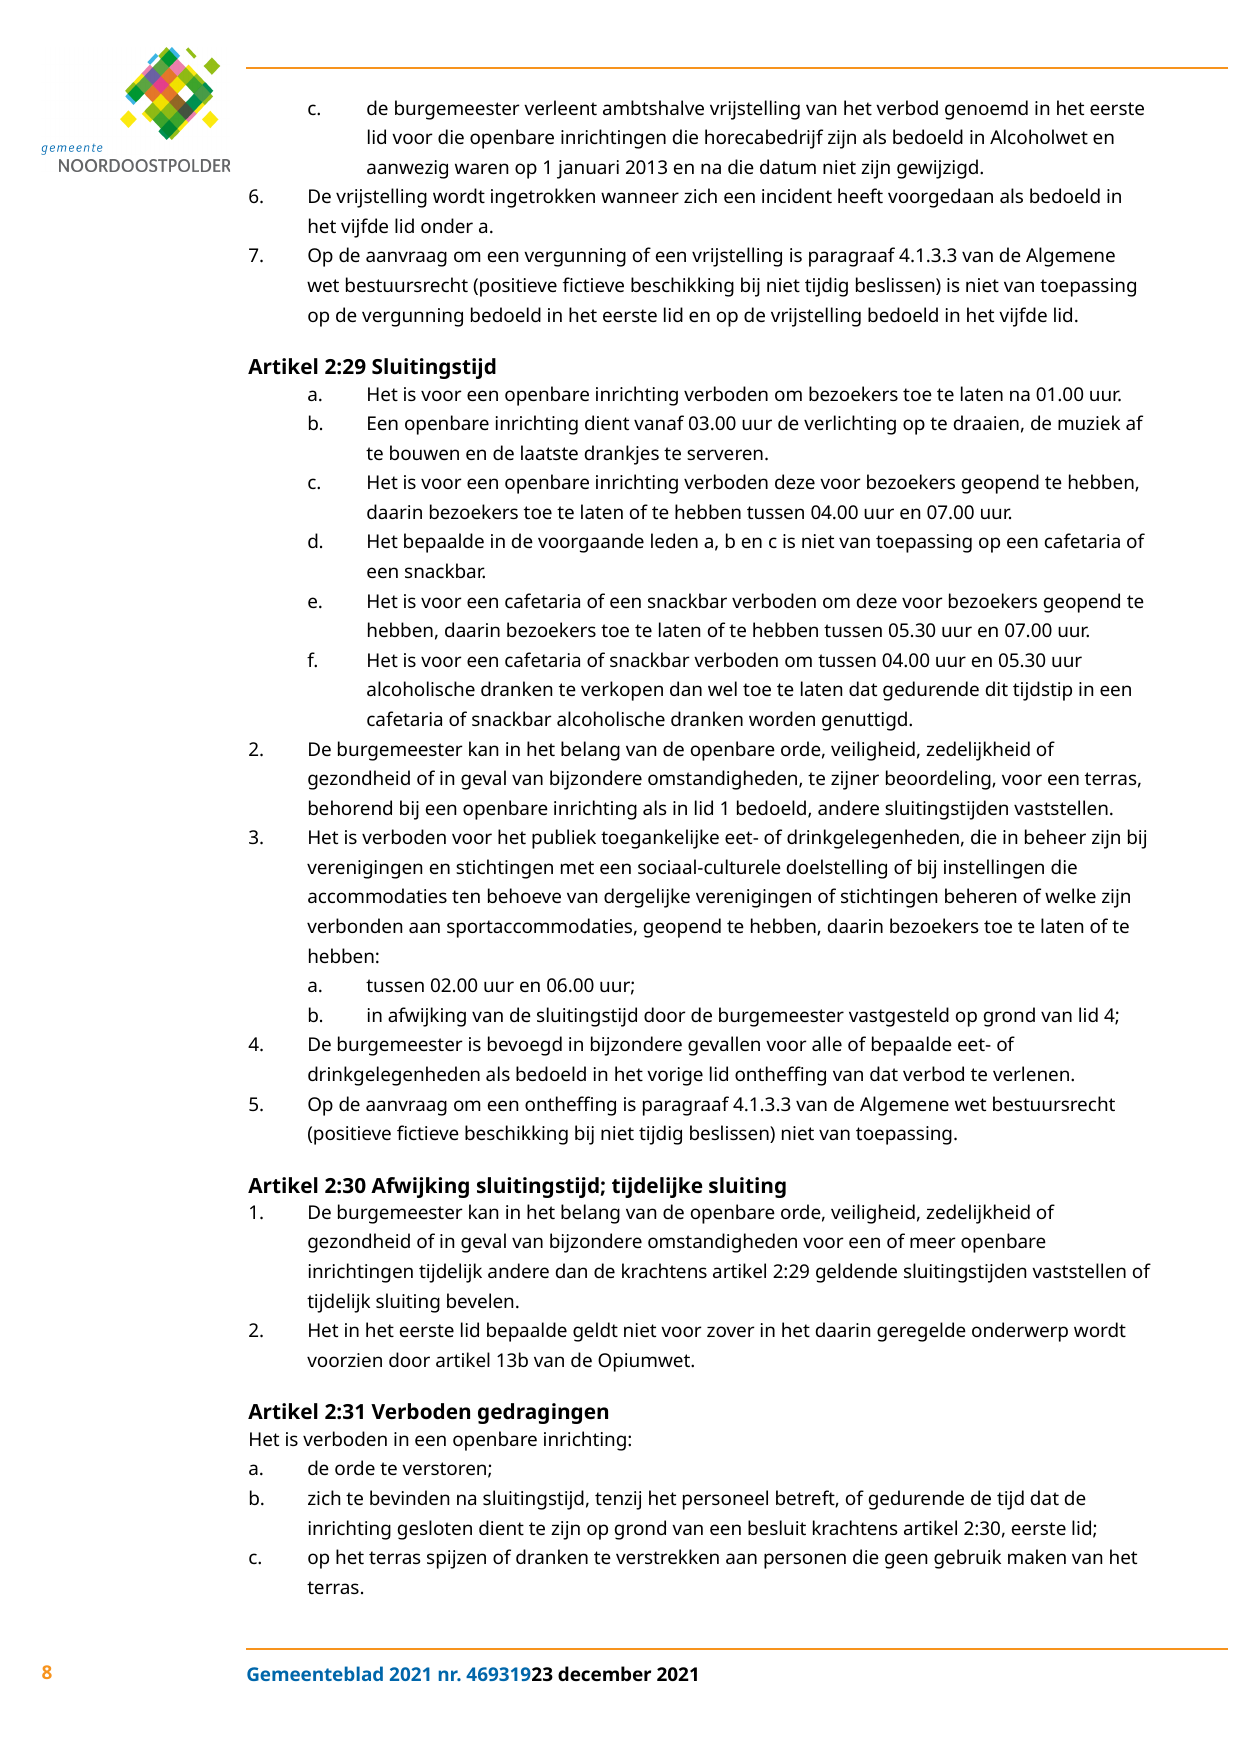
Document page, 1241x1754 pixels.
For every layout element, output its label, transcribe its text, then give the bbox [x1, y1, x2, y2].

list op het terras spijzen of dranken te verstrekken aan personen die geen gebruik maken van het terras. [248, 1544, 1152, 1599]
list Het is voor een openbare inrichting verboden deze voor bezoekers geopend te hebben, daarin bezoekers toe te laten of te hebben tussen 04.00 uur en 07.00 uur. [307, 469, 1152, 525]
list zich te bevinden na sluitingstijd, tenzij het personeel betreft, of gedurende de tijd dat de inrichting gesloten dient te zijn op grond van een besluit krachtens artikel 2:30, eerste lid; [248, 1485, 1152, 1540]
text Artikel 2:29 Sluitingstijd [248, 352, 1152, 381]
list De vrijstelling wordt ingetrokken wanneer zich een incident heeft voorgedaan als bedoeld in het vijfde lid onder a. [248, 183, 1152, 239]
list Het in het eerste lid bepaalde geldt niet voor zover in het daarin geregelde onderwerp wordt voorzien door artikel 13b van de Opiumwet. [248, 1317, 1152, 1373]
list de burgemeester verleent ambtshalve vrijstelling van het verbod genoemd in het eerste lid voor die openbare inrichtingen die horecabedrijf zijn als bedoeld in Alcoholwet en aanwezig waren op 1 januari 2013 en na die datum niet zijn gewijzigd. [307, 95, 1152, 180]
list in afwijking van de sluitingstijd door de burgemeester vastgesteld op grond van lid 4; [307, 1002, 1152, 1028]
list Het is voor een cafetaria of een snackbar verboden om deze voor bezoekers geopend te hebben, daarin bezoekers toe te laten of te hebben tussen 05.30 uur en 07.00 uur. [307, 588, 1152, 643]
list de orde te verstoren; [248, 1456, 1152, 1481]
list De burgemeester kan in het belang van de openbare orde, veiligheid, zedelijkheid of gezondheid of in geval van bijzondere omstandigheden voor een of meer openbare inrichtingen tijdelijk andere dan de krachtens artikel 2:29 geldende sluitingstijden vaststellen of tijdelijk sluiting bevelen. [248, 1199, 1152, 1314]
list Het is voor een openbare inrichting verboden om bezoekers toe te laten na 01.00 uur. [307, 381, 1152, 406]
text Artikel 2:30 Afwijking sluitingstijd; tijdelijke sluiting [248, 1171, 1152, 1199]
text Artikel 2:31 Verboden gedragingen [248, 1397, 1152, 1426]
list Het is verboden voor het publiek toegankelijke eet- of drinkgelegenheden, die in beheer zijn bij verenigingen en stichtingen met een sociaal-culturele doelstelling of bij instellingen die accommodaties ten behoeve van dergelijke verenigingen of stichtingen beheren of welke zijn verbonden aan sportaccommodaties, geopend te hebben, daarin bezoekers toe te laten of te hebben: [248, 824, 1152, 968]
list Op de aanvraag om een vergunning of een vrijstelling is paragraaf 4.1.3.3 van de Algemene wet bestuursrecht (positieve fictieve beschikking bij niet tijdig beslissen) is niet van toepassing op de vergunning bedoeld in het eerste lid en op de vrijstelling bedoeld in het vijfde lid. [248, 243, 1152, 328]
list De burgemeester kan in het belang van de openbare orde, veiligheid, zedelijkheid of gezondheid of in geval van bijzondere omstandigheden, te zijner beoordeling, voor een terras, behorend bij een openbare inrichting als in lid 1 bedoeld, andere sluitingstijden vaststellen. [248, 736, 1152, 821]
list De burgemeester is bevoegd in bijzondere gevallen voor alle of bepaalde eet- of drinkgelegenheden als bedoeld in het vorige lid ontheffing van dat verbod te verlenen. [248, 1032, 1152, 1087]
list Op de aanvraag om een ontheffing is paragraaf 4.1.3.3 van de Algemene wet bestuursrecht (positieve fictieve beschikking bij niet tijdig beslissen) niet van toepassing. [248, 1091, 1152, 1146]
text Het is verboden in een openbare inrichting: [248, 1426, 1152, 1452]
picture [41, 47, 231, 172]
list tussen 02.00 uur en 06.00 uur; [307, 972, 1152, 998]
list Het is voor een cafetaria of snackbar verboden om tussen 04.00 uur en 05.30 uur alcoholische dranken te verkopen dan wel toe te laten dat gedurende dit tijdstip in een cafetaria of snackbar alcoholische dranken worden genuttigd. [307, 647, 1152, 732]
list Het bepaalde in de voorgaande leden a, b en c is niet van toepassing op een cafetaria of een snackbar. [307, 529, 1152, 584]
list Een openbare inrichting dient vanaf 03.00 uur de verlichting op te draaien, de muziek af te bouwen en de laatste drankjes te serveren. [307, 410, 1152, 466]
